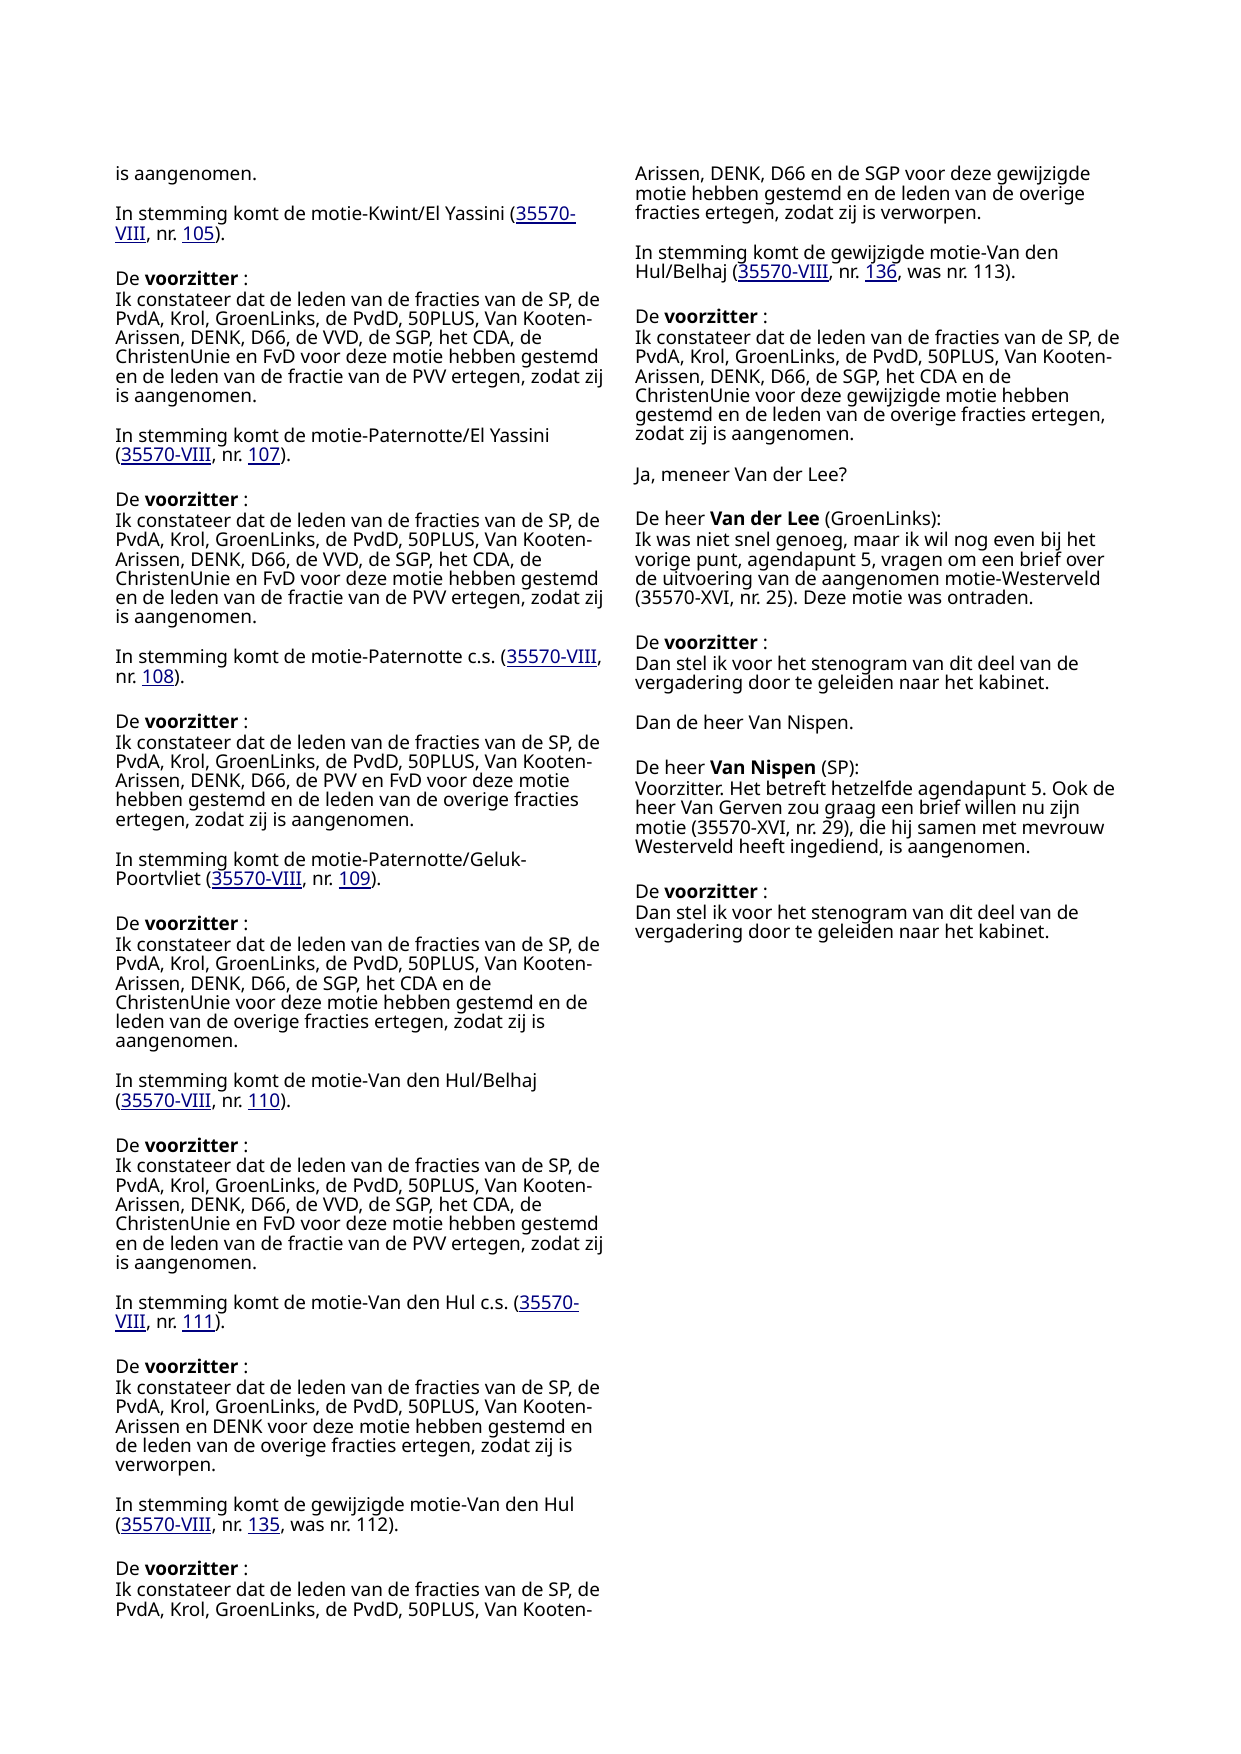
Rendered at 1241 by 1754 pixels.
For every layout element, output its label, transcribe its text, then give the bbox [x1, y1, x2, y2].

text Ik constateer dat de leden van de fracties van de SP, de PvdA, Krol, GroenLinks, de PvdD, 50PLUS, Van Kooten- [115, 1581, 605, 1620]
text De heer Van der Lee (GroenLinks): [635, 506, 1125, 531]
text Ja, meneer Van der Lee? [635, 466, 1125, 485]
text is aangenomen. [115, 165, 605, 184]
text In stemming komt de motie-Kwint/El Yassini (35570-VIII, nr. 105). [115, 205, 605, 244]
text Ik constateer dat de leden van de fracties van de SP, de PvdA, Krol, GroenLinks, de PvdD, 50PLUS, Van Kooten-Arissen, DENK, D66, de SGP, het CDA en de ChristenUnie voor deze gewijzigde motie hebben gestemd en de leden van de overige fracties ertegen, zodat zij is aangenomen. [635, 329, 1125, 445]
text De voorzitter : [115, 1353, 605, 1379]
text Ik was niet snel genoeg, maar ik wil nog even bij het vorige punt, agendapunt 5, vragen om een brief over de uitvoering van de aangenomen motie-Westerveld (35570-XVI, nr. 25). Deze motie was ontraden. [635, 531, 1125, 608]
text In stemming komt de motie-Paternotte/Geluk-Poortvliet (35570-VIII, nr. 109). [115, 851, 605, 889]
text Ik constateer dat de leden van de fracties van de SP, de PvdA, Krol, GroenLinks, de PvdD, 50PLUS, Van Kooten-Arissen, DENK, D66, de VVD, de SGP, het CDA, de ChristenUnie en FvD voor deze motie hebben gestemd en de leden van de fractie van de PVV ertegen, zodat zij is aangenomen. [115, 512, 605, 628]
text Ik constateer dat de leden van de fracties van de SP, de PvdA, Krol, GroenLinks, de PvdD, 50PLUS, Van Kooten-Arissen en DENK voor deze motie hebben gestemd en de leden van de overige fracties ertegen, zodat zij is verworpen. [115, 1379, 605, 1475]
text De voorzitter : [115, 910, 605, 936]
text De voorzitter : [635, 878, 1125, 904]
text In stemming komt de motie-Van den Hul c.s. (35570-VIII, nr. 111). [115, 1294, 605, 1332]
text In stemming komt de gewijzigde motie-Van den Hul/Belhaj (35570-VIII, nr. 136, was nr. 113). [635, 244, 1125, 282]
text In stemming komt de gewijzigde motie-Van den Hul (35570-VIII, nr. 135, was nr. 112). [115, 1496, 605, 1535]
text In stemming komt de motie-Paternotte/El Yassini (35570-VIII, nr. 107). [115, 427, 605, 466]
text De voorzitter : [635, 303, 1125, 329]
text In stemming komt de motie-Van den Hul/Belhaj (35570-VIII, nr. 110). [115, 1072, 605, 1111]
text In stemming komt de motie-Paternotte c.s. (35570-VIII, nr. 108). [115, 648, 605, 687]
text Ik constateer dat de leden van de fracties van de SP, de PvdA, Krol, GroenLinks, de PvdD, 50PLUS, Van Kooten-Arissen, DENK, D66, de VVD, de SGP, het CDA, de ChristenUnie en FvD voor deze motie hebben gestemd en de leden van de fractie van de PVV ertegen, zodat zij is aangenomen. [115, 291, 605, 406]
text De voorzitter : [115, 708, 605, 734]
text Dan stel ik voor het stenogram van dit deel van de vergadering door te geleiden naar het kabinet. [635, 904, 1125, 942]
text Ik constateer dat de leden van de fracties van de SP, de PvdA, Krol, GroenLinks, de PvdD, 50PLUS, Van Kooten-Arissen, DENK, D66, de SGP, het CDA en de ChristenUnie voor deze motie hebben gestemd en de leden van de overige fracties ertegen, zodat zij is aangenomen. [115, 936, 605, 1052]
text Arissen, DENK, D66 en de SGP voor deze gewijzigde motie hebben gestemd en de leden van de overige fracties ertegen, zodat zij is verworpen. [635, 165, 1125, 223]
text Voorzitter. Het betreft hetzelfde agendapunt 5. Ook de heer Van Gerven zou graag een brief willen nu zijn motie (35570-XVI, nr. 29), die hij samen met mevrouw Westerveld heeft ingediend, is aangenomen. [635, 780, 1125, 857]
text De voorzitter : [635, 629, 1125, 655]
text Ik constateer dat de leden van de fracties van de SP, de PvdA, Krol, GroenLinks, de PvdD, 50PLUS, Van Kooten-Arissen, DENK, D66, de VVD, de SGP, het CDA, de ChristenUnie en FvD voor deze motie hebben gestemd en de leden van de fractie van de PVV ertegen, zodat zij is aangenomen. [115, 1157, 605, 1273]
text Dan stel ik voor het stenogram van dit deel van de vergadering door te geleiden naar het kabinet. [635, 655, 1125, 693]
text De voorzitter : [115, 1556, 605, 1581]
text Dan de heer Van Nispen. [635, 714, 1125, 733]
text De heer Van Nispen (SP): [635, 754, 1125, 780]
text Ik constateer dat de leden van de fracties van de SP, de PvdA, Krol, GroenLinks, de PvdD, 50PLUS, Van Kooten-Arissen, DENK, D66, de PVV en FvD voor deze motie hebben gestemd en de leden van de overige fracties ertegen, zodat zij is aangenomen. [115, 734, 605, 830]
text De voorzitter : [115, 265, 605, 291]
text De voorzitter : [115, 486, 605, 512]
text De voorzitter : [115, 1132, 605, 1157]
